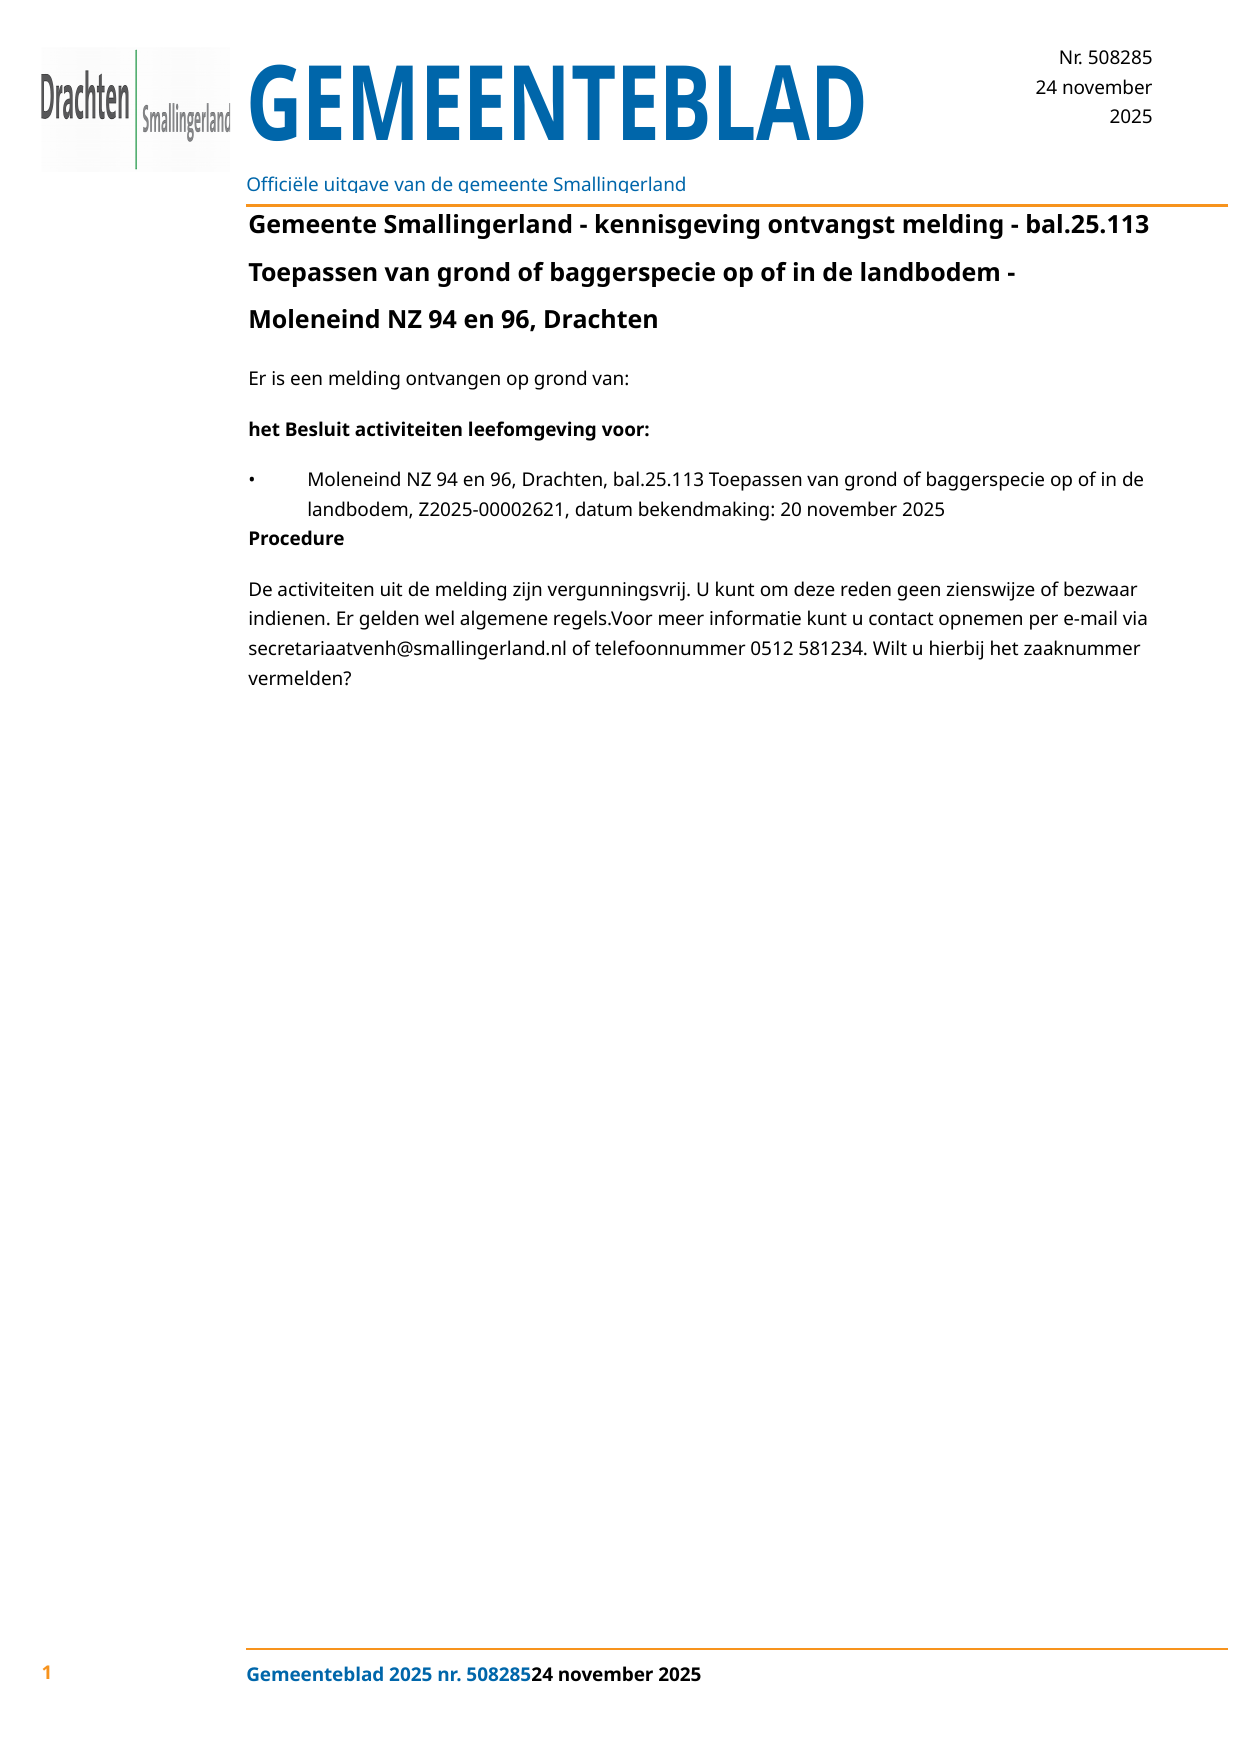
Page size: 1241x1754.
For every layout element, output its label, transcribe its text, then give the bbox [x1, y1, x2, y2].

text De activiteiten uit de melding zijn vergunningsvrij. U kunt om deze reden geen zienswijze of bezwaar indienen. Er gelden wel algemene regels.Voor meer informatie kunt u contact opnemen per e-mail via secretariaatvenh@smallingerland.nl of telefoonnummer 0512 581234. Wilt u hierbij het zaaknummer vermelden? [248, 576, 1152, 690]
text het Besluit activiteiten leefomgeving voor: [248, 416, 1152, 442]
text Gemeente Smallingerland - kennisgeving ontvangst melding - bal.25.113 Toepassen van grond of baggerspecie op of in de landbodem - Moleneind NZ 94 en 96, Drachten [248, 207, 1152, 336]
list Moleneind NZ 94 en 96, Drachten, bal.25.113 Toepassen van grond of baggerspecie op of in de landbodem, Z2025-00002621, datum bekendmaking: 20 november 2025 [248, 466, 1152, 522]
picture [41, 47, 231, 172]
text Er is een melding ontvangen op grond van: [248, 366, 1152, 391]
text Procedure [248, 526, 1152, 551]
